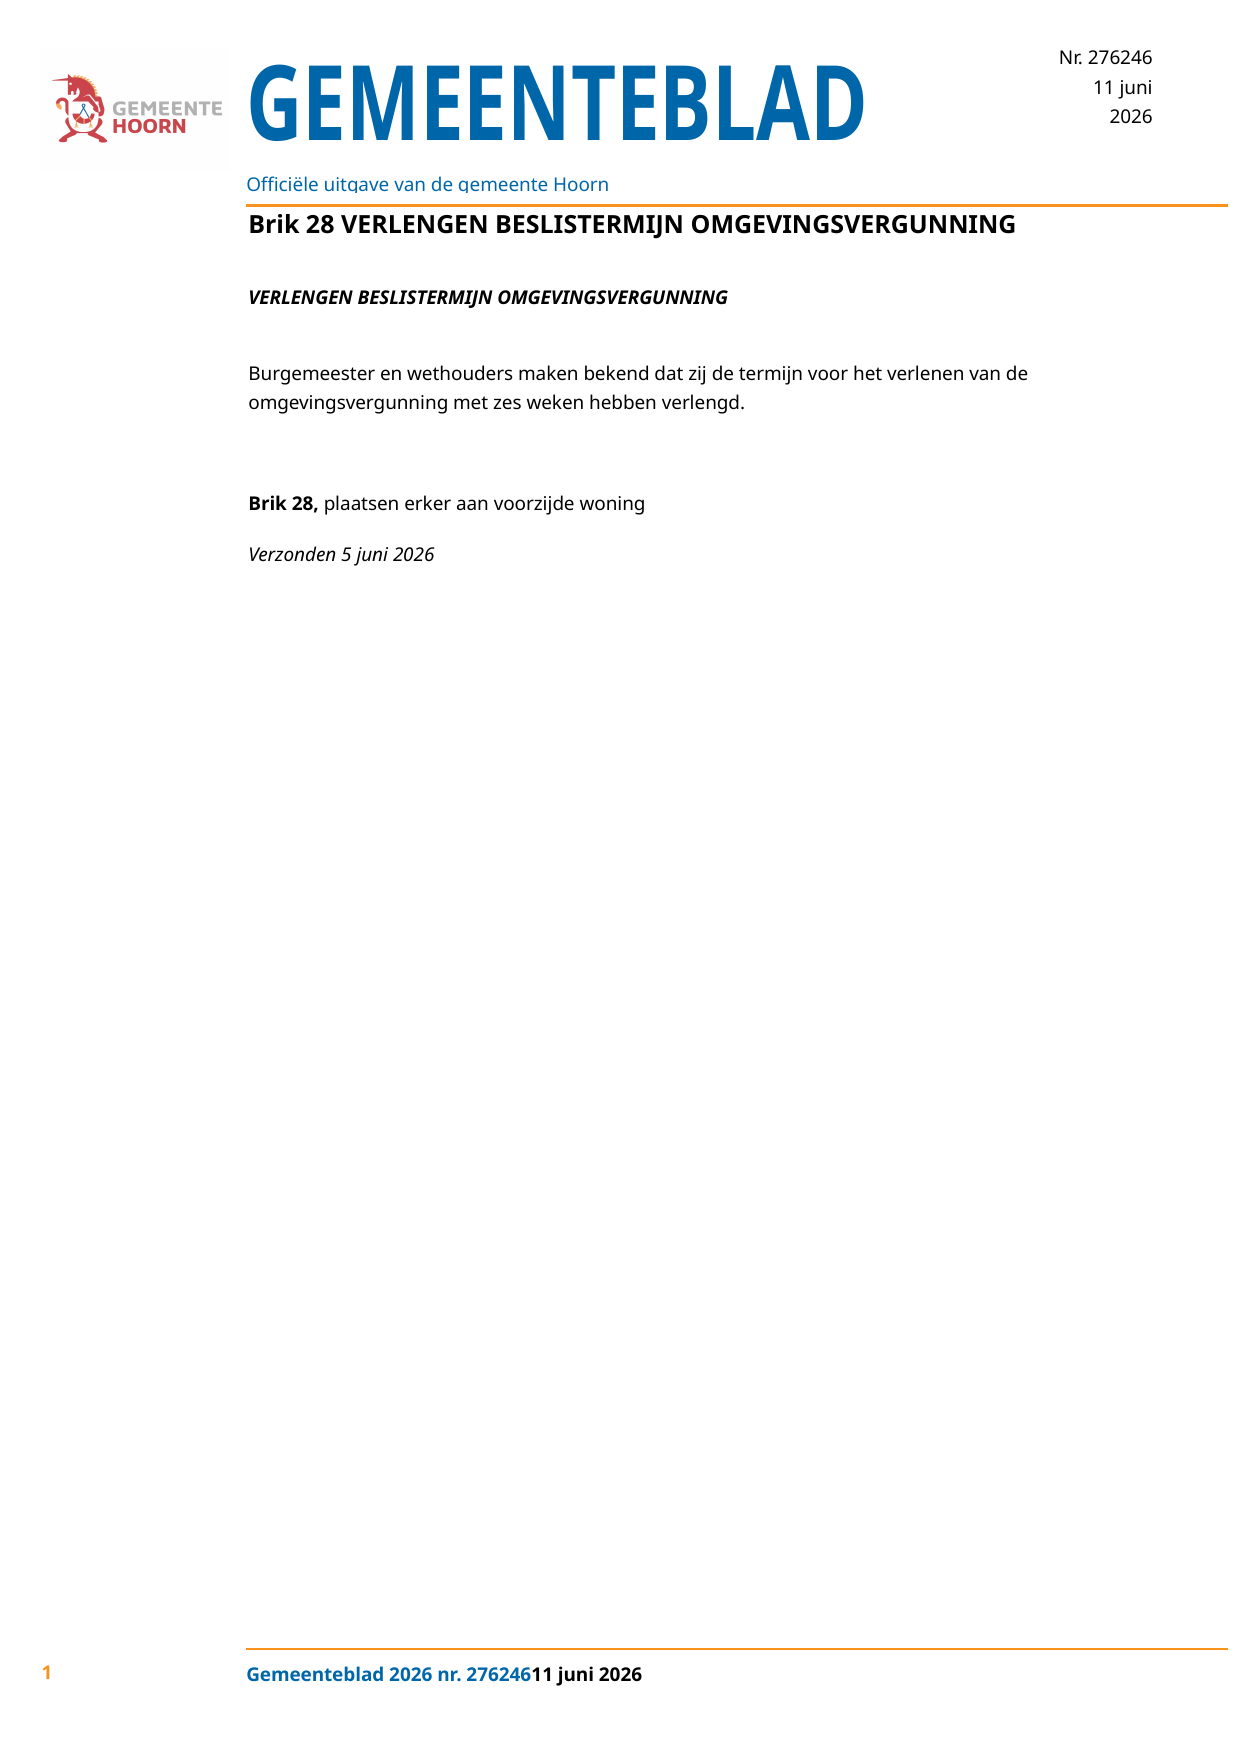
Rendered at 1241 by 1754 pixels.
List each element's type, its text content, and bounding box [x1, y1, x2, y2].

text Brik 28 VERLENGEN BESLISTERMIJN OMGEVINGSVERGUNNING [248, 207, 1152, 241]
picture [41, 47, 231, 172]
text Burgemeester en wethouders maken bekend dat zij de termijn voor het verlenen van de omgevingsvergunning met zes weken hebben verlengd. [248, 360, 1152, 415]
text VERLENGEN BESLISTERMIJN OMGEVINGSVERGUNNING [248, 284, 1152, 309]
text Brik 28, plaatsen erker aan voorzijde woning [248, 490, 1152, 516]
text Verzonden 5 juni 2026 [248, 541, 1152, 567]
